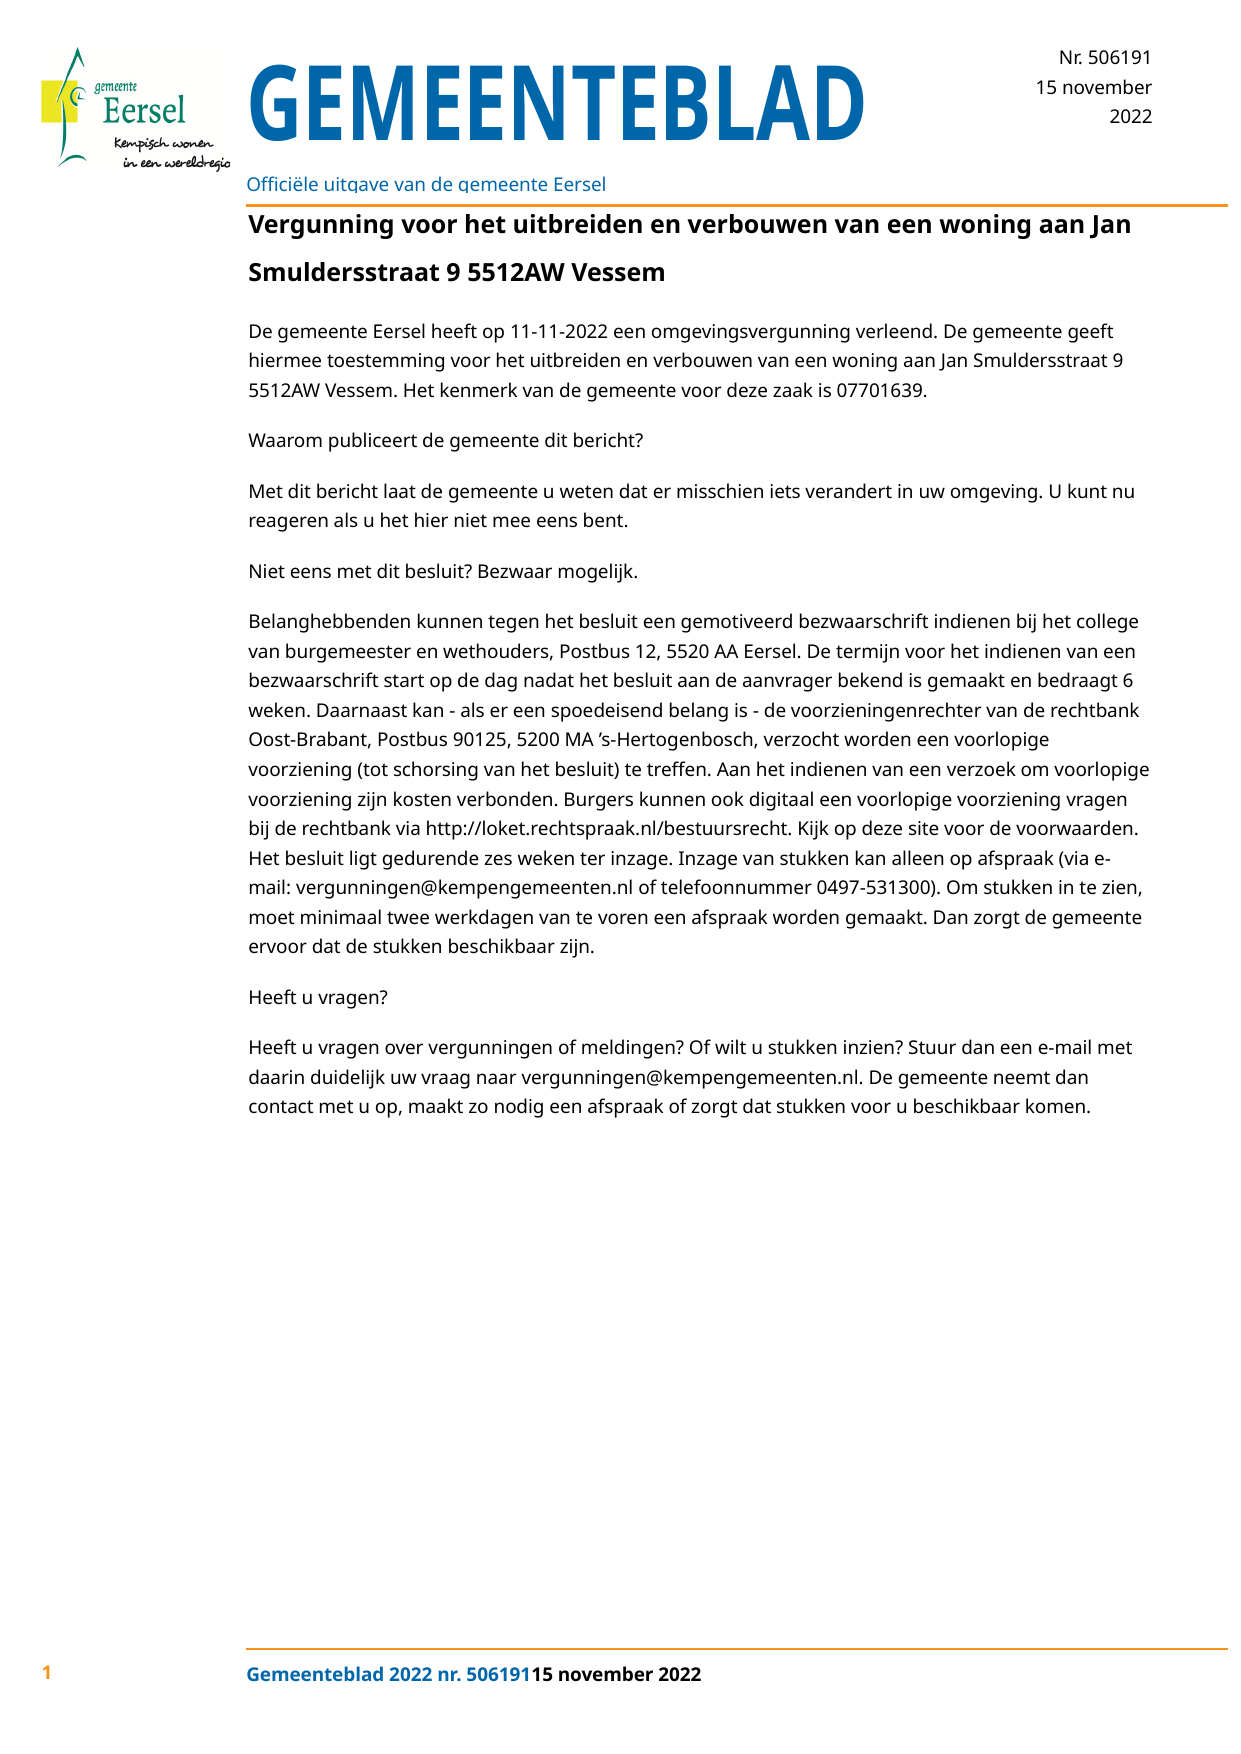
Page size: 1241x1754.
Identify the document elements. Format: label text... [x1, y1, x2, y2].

text Heeft u vragen over vergunningen of meldingen? Of wilt u stukken inzien? Stuur dan een e-mail met daarin duidelijk uw vraag naar vergunningen@kempengemeenten.nl. De gemeente neemt dan contact met u op, maakt zo nodig een afspraak of zorgt dat stukken voor u beschikbaar komen. [248, 1034, 1152, 1119]
text Belanghebbenden kunnen tegen het besluit een gemotiveerd bezwaarschrift indienen bij het college van burgemeester en wethouders, Postbus 12, 5520 AA Eersel. De termijn voor het indienen van een bezwaarschrift start op de dag nadat het besluit aan de aanvrager bekend is gemaakt en bedraagt 6 weken. Daarnaast kan - als er een spoedeisend belang is - de voorzieningenrechter van de rechtbank Oost-Brabant, Postbus 90125, 5200 MA ’s-Hertogenbosch, verzocht worden een voorlopige voorziening (tot schorsing van het besluit) te treffen. Aan het indienen van een verzoek om voorlopige voorziening zijn kosten verbonden. Burgers kunnen ook digitaal een voorlopige voorziening vragen bij de rechtbank via http://loket.rechtspraak.nl/bestuursrecht. Kijk op deze site voor de voorwaarden. Het besluit ligt gedurende zes weken ter inzage. Inzage van stukken kan alleen op afspraak (via e-mail: vergunningen@kempengemeenten.nl of telefoonnummer 0497-531300). Om stukken in te zien, moet minimaal twee werkdagen van te voren een afspraak worden gemaakt. Dan zorgt de gemeente ervoor dat de stukken beschikbaar zijn. [248, 608, 1152, 959]
text De gemeente Eersel heeft op 11-11-2022 een omgevingsvergunning verleend. De gemeente geeft hiermee toestemming voor het uitbreiden en verbouwen van een woning aan Jan Smuldersstraat 9 5512AW Vessem. Het kenmerk van de gemeente voor deze zaak is 07701639. [248, 318, 1152, 403]
text Vergunning voor het uitbreiden en verbouwen van een woning aan Jan Smuldersstraat 9 5512AW Vessem [248, 207, 1152, 288]
text Waarom publiceert de gemeente dit bericht? [248, 427, 1152, 453]
text Heeft u vragen? [248, 984, 1152, 1010]
text Niet eens met dit besluit? Bezwaar mogelijk. [248, 558, 1152, 584]
text Met dit bericht laat de gemeente u weten dat er misschien iets verandert in uw omgeving. U kunt nu reageren als u het hier niet mee eens bent. [248, 478, 1152, 533]
picture [41, 47, 231, 172]
